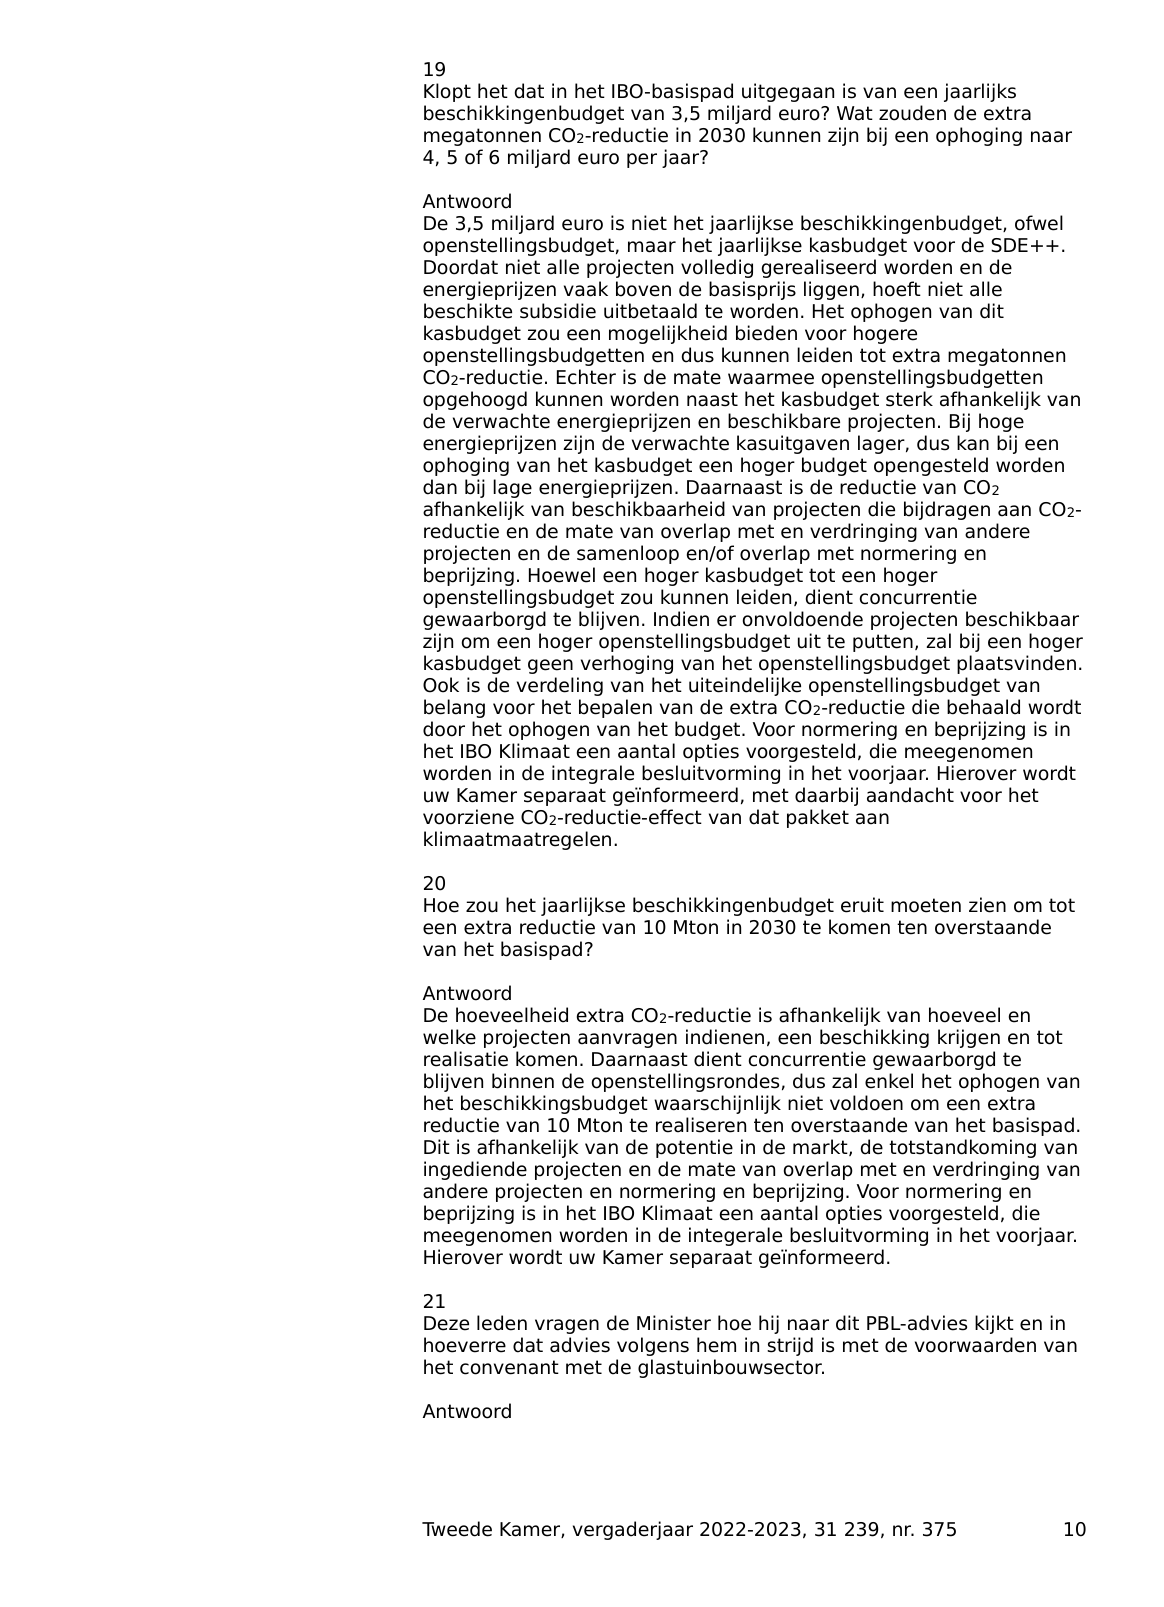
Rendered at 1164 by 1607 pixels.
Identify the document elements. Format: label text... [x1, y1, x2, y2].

text Hoe zou het jaarlijkse beschikkingenbudget eruit moeten zien om tot een extra reductie van 10 Mton in 2030 te komen ten overstaande van het basispad? [422, 895, 1087, 961]
text Antwoord [422, 191, 1087, 213]
text 20 [422, 873, 1087, 895]
text 19 [422, 59, 1087, 81]
text 21 [422, 1291, 1087, 1313]
text De hoeveelheid extra CO2-reductie is afhankelijk van hoeveel en welke projecten aanvragen indienen, een beschikking krijgen en tot realisatie komen. Daarnaast dient concurrentie gewaarborgd te blijven binnen de openstellingsrondes, dus zal enkel het ophogen van het beschikkingsbudget waarschijnlijk niet voldoen om een extra reductie van 10 Mton te realiseren ten overstaande van het basispad. Dit is afhankelijk van de potentie in de markt, de totstandkoming van ingediende projecten en de mate van overlap met en verdringing van andere projecten en normering en beprijzing. Voor normering en beprijzing is in het IBO Klimaat een aantal opties voorgesteld, die meegenomen worden in de integerale besluitvorming in het voorjaar. Hierover wordt uw Kamer separaat geïnformeerd. [422, 1005, 1087, 1268]
text Antwoord [422, 983, 1087, 1005]
text Deze leden vragen de Minister hoe hij naar dit PBL-advies kijkt en in hoeverre dat advies volgens hem in strijd is met de voorwaarden van het convenant met de glastuinbouwsector. [422, 1313, 1087, 1379]
text Antwoord [422, 1401, 1087, 1423]
text Klopt het dat in het IBO-basispad uitgegaan is van een jaarlijks beschikkingenbudget van 3,5 miljard euro? Wat zouden de extra megatonnen CO2-reductie in 2030 kunnen zijn bij een ophoging naar 4, 5 of 6 miljard euro per jaar? [422, 81, 1087, 169]
text De 3,5 miljard euro is niet het jaarlijkse beschikkingenbudget, ofwel openstellingsbudget, maar het jaarlijkse kasbudget voor de SDE++. Doordat niet alle projecten volledig gerealiseerd worden en de energieprijzen vaak boven de basisprijs liggen, hoeft niet alle beschikte subsidie uitbetaald te worden. Het ophogen van dit kasbudget zou een mogelijkheid bieden voor hogere openstellingsbudgetten en dus kunnen leiden tot extra megatonnen CO2-reductie. Echter is de mate waarmee openstellingsbudgetten opgehoogd kunnen worden naast het kasbudget sterk afhankelijk van de verwachte energieprijzen en beschikbare projecten. Bij hoge energieprijzen zijn de verwachte kasuitgaven lager, dus kan bij een ophoging van het kasbudget een hoger budget opengesteld worden dan bij lage energieprijzen. Daarnaast is de reductie van CO2 afhankelijk van beschikbaarheid van projecten die bijdragen aan CO2-reductie en de mate van overlap met en verdringing van andere projecten en de samenloop en/of overlap met normering en beprijzing. Hoewel een hoger kasbudget tot een hoger openstellingsbudget zou kunnen leiden, dient concurrentie gewaarborgd te blijven. Indien er onvoldoende projecten beschikbaar zijn om een hoger openstellingsbudget uit te putten, zal bij een hoger kasbudget geen verhoging van het openstellingsbudget plaatsvinden. Ook is de verdeling van het uiteindelijke openstellingsbudget van belang voor het bepalen van de extra CO2-reductie die behaald wordt door het ophogen van het budget. Voor normering en beprijzing is in het IBO Klimaat een aantal opties voorgesteld, die meegenomen worden in de integrale besluitvorming in het voorjaar. Hierover wordt uw Kamer separaat geïnformeerd, met daarbij aandacht voor het voorziene CO2-reductie-effect van dat pakket aan klimaatmaatregelen. [422, 213, 1087, 851]
